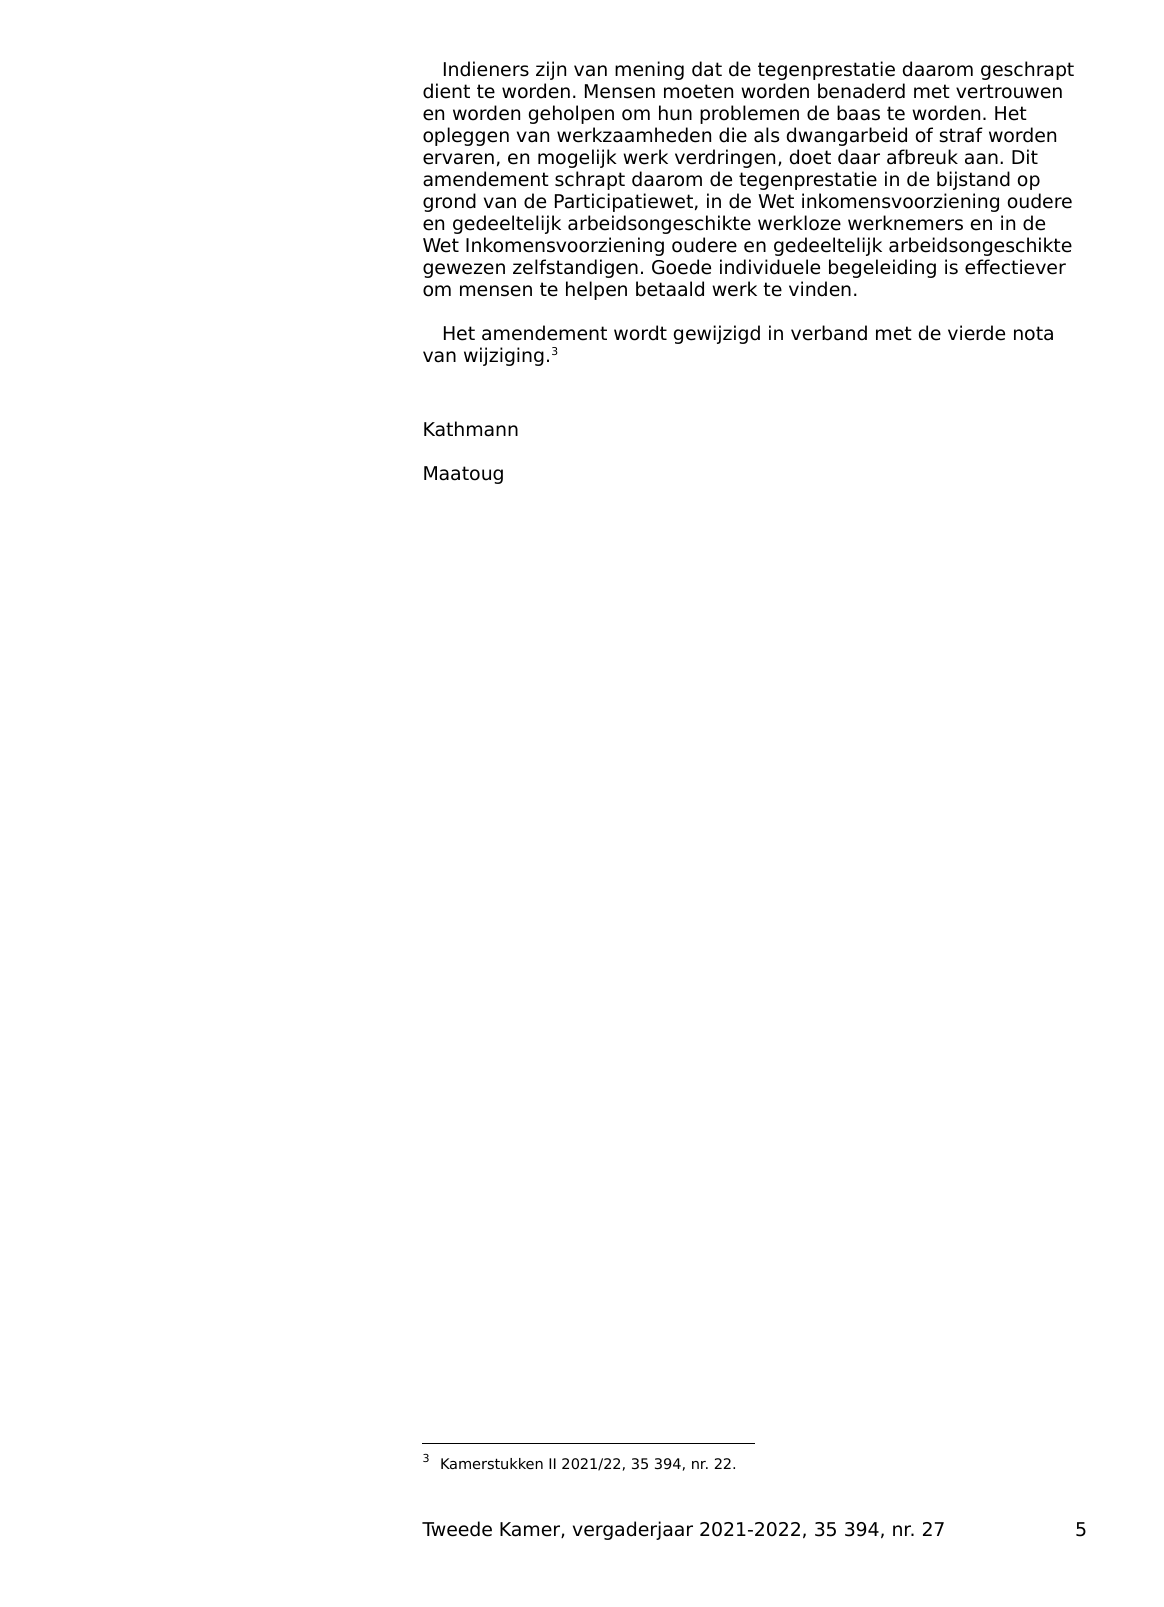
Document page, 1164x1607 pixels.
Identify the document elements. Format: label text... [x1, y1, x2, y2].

text Kathmann Maatoug [422, 397, 1087, 485]
text Indieners zijn van mening dat de tegenprestatie daarom geschrapt dient te worden. Mensen moeten worden benaderd met vertrouwen en worden geholpen om hun problemen de baas te worden. Het opleggen van werkzaamheden die als dwangarbeid of straf worden ervaren, en mogelijk werk verdringen, doet daar afbreuk aan. Dit amendement schrapt daarom de tegenprestatie in de bijstand op grond van de Participatiewet, in de Wet inkomensvoorziening oudere en gedeeltelijk arbeidsongeschikte werkloze werknemers en in de Wet Inkomensvoorziening oudere en gedeeltelijk arbeidsongeschikte gewezen zelfstandigen. Goede individuele begeleiding is effectiever om mensen te helpen betaald werk te vinden. [422, 59, 1087, 301]
text Het amendement wordt gewijzigd in verband met de vierde nota van wijziging. [422, 323, 1087, 367]
text Kamerstukken II 2021/22, 35 394, nr. 22. [422, 1452, 1087, 1474]
